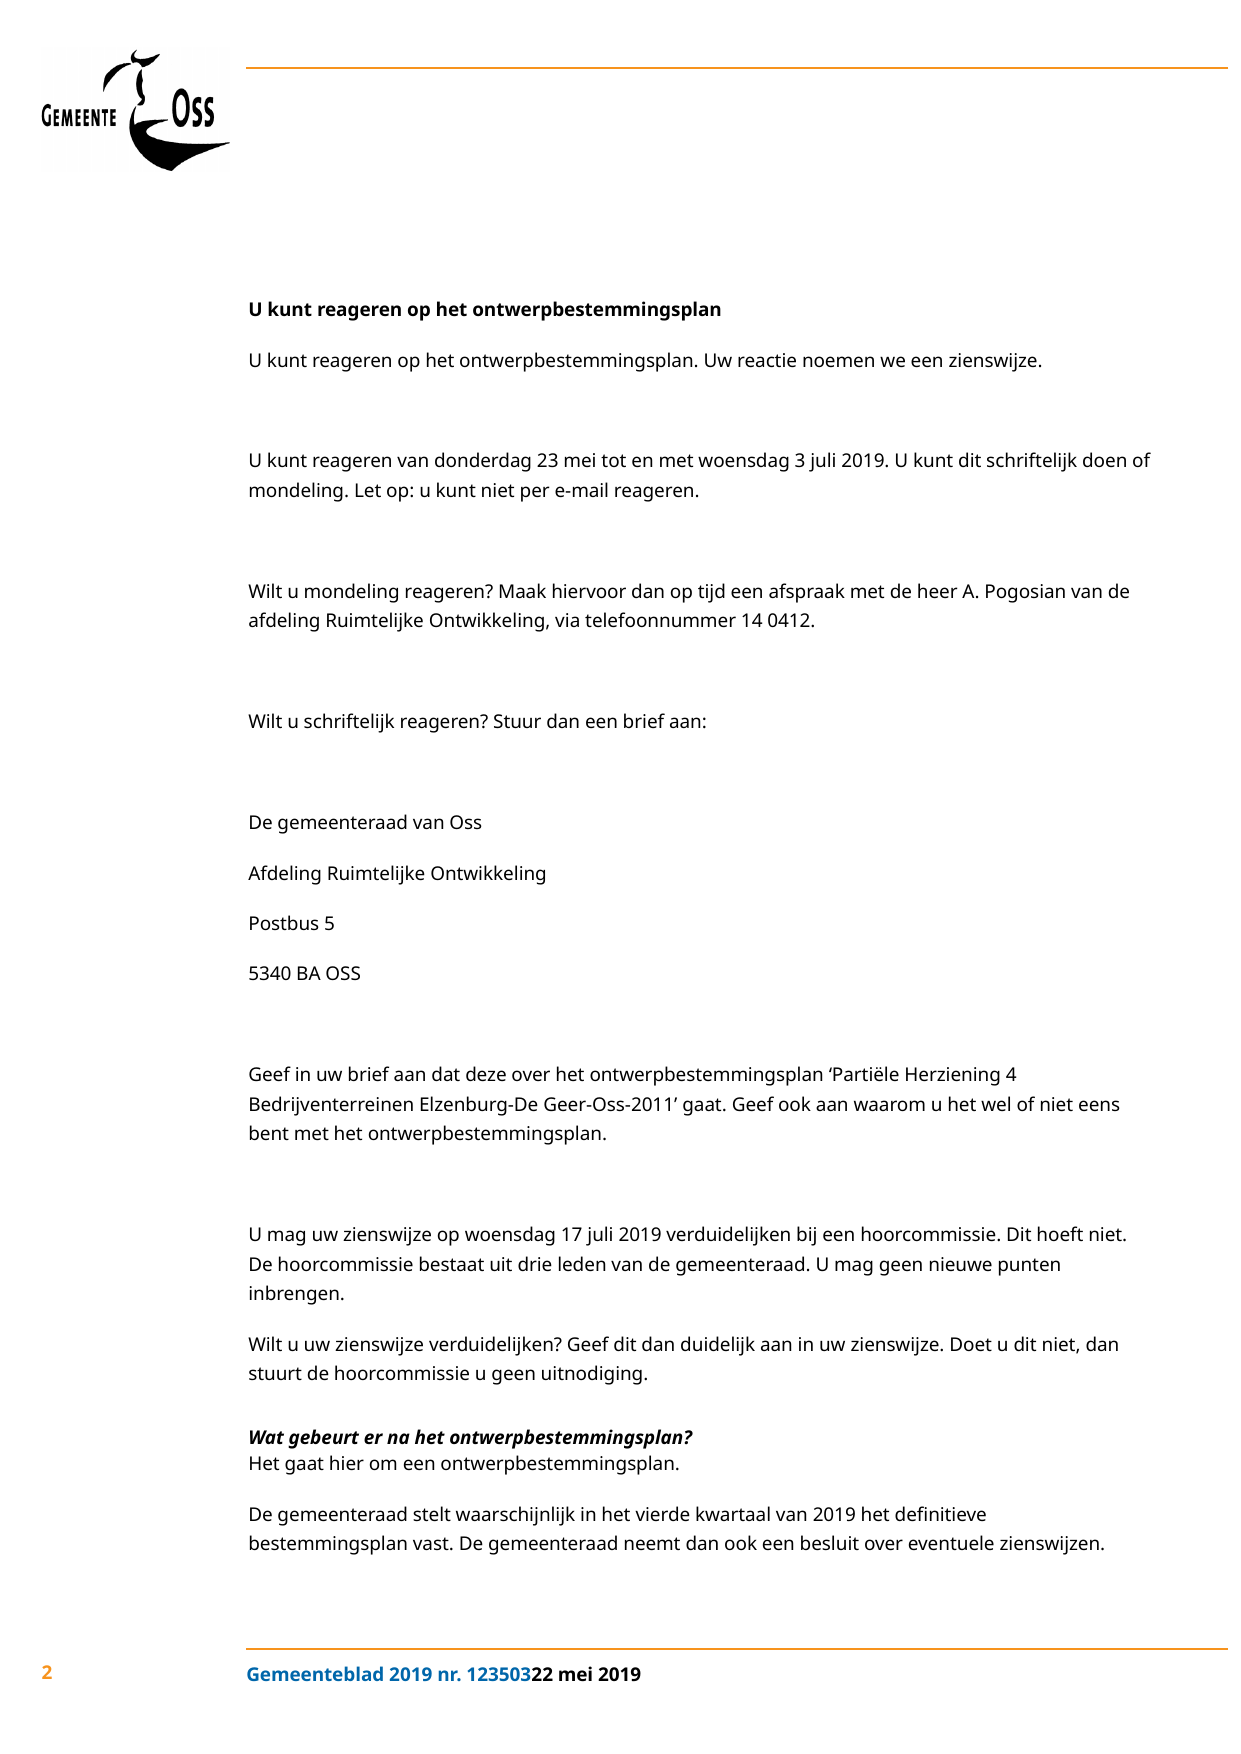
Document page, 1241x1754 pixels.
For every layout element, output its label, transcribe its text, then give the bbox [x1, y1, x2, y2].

text 5340 BA OSS [248, 961, 1152, 986]
text De gemeenteraad van Oss [248, 809, 1152, 835]
text U kunt reageren van donderdag 23 mei tot en met woensdag 3 juli 2019. U kunt dit schriftelijk doen of mondeling. Let op: u kunt niet per e-mail reageren. [248, 448, 1152, 503]
text Wilt u schriftelijk reageren? Stuur dan een brief aan: [248, 708, 1152, 734]
text Geef in uw brief aan dat deze over het ontwerpbestemmingsplan ‘Partiële Herziening 4 Bedrijventerreinen Elzenburg-De Geer-Oss-2011’ gaat. Geef ook aan waarom u het wel of niet eens bent met het ontwerpbestemmingsplan. [248, 1061, 1152, 1146]
text De gemeenteraad stelt waarschijnlijk in het vierde kwartaal van 2019 het definitieve bestemmingsplan vast. De gemeenteraad neemt dan ook een besluit over eventuele zienswijzen. [248, 1501, 1152, 1556]
text Het gaat hier om een ontwerpbestemmingsplan. [248, 1450, 1152, 1476]
text Wat gebeurt er na het ontwerpbestemmingsplan? [248, 1424, 1152, 1450]
text Wilt u mondeling reageren? Maak hiervoor dan op tijd een afspraak met de heer A. Pogosian van de afdeling Ruimtelijke Ontwikkeling, via telefoonnummer 14 0412. [248, 578, 1152, 633]
text Wilt u uw zienswijze verduidelijken? Geef dit dan duidelijk aan in uw zienswijze. Doet u dit niet, dan stuurt de hoorcommissie u geen uitnodiging. [248, 1331, 1152, 1386]
text U kunt reageren op het ontwerpbestemmingsplan [248, 296, 1152, 322]
text Afdeling Ruimtelijke Ontwikkeling [248, 860, 1152, 886]
text U kunt reageren op het ontwerpbestemmingsplan. Uw reactie noemen we een zienswijze. [248, 347, 1152, 373]
text Postbus 5 [248, 910, 1152, 936]
picture [41, 47, 231, 172]
text U mag uw zienswijze op woensdag 17 juli 2019 verduidelijken bij een hoorcommissie. Dit hoeft niet. De hoorcommissie bestaat uit drie leden van de gemeenteraad. U mag geen nieuwe punten inbrengen. [248, 1221, 1152, 1306]
